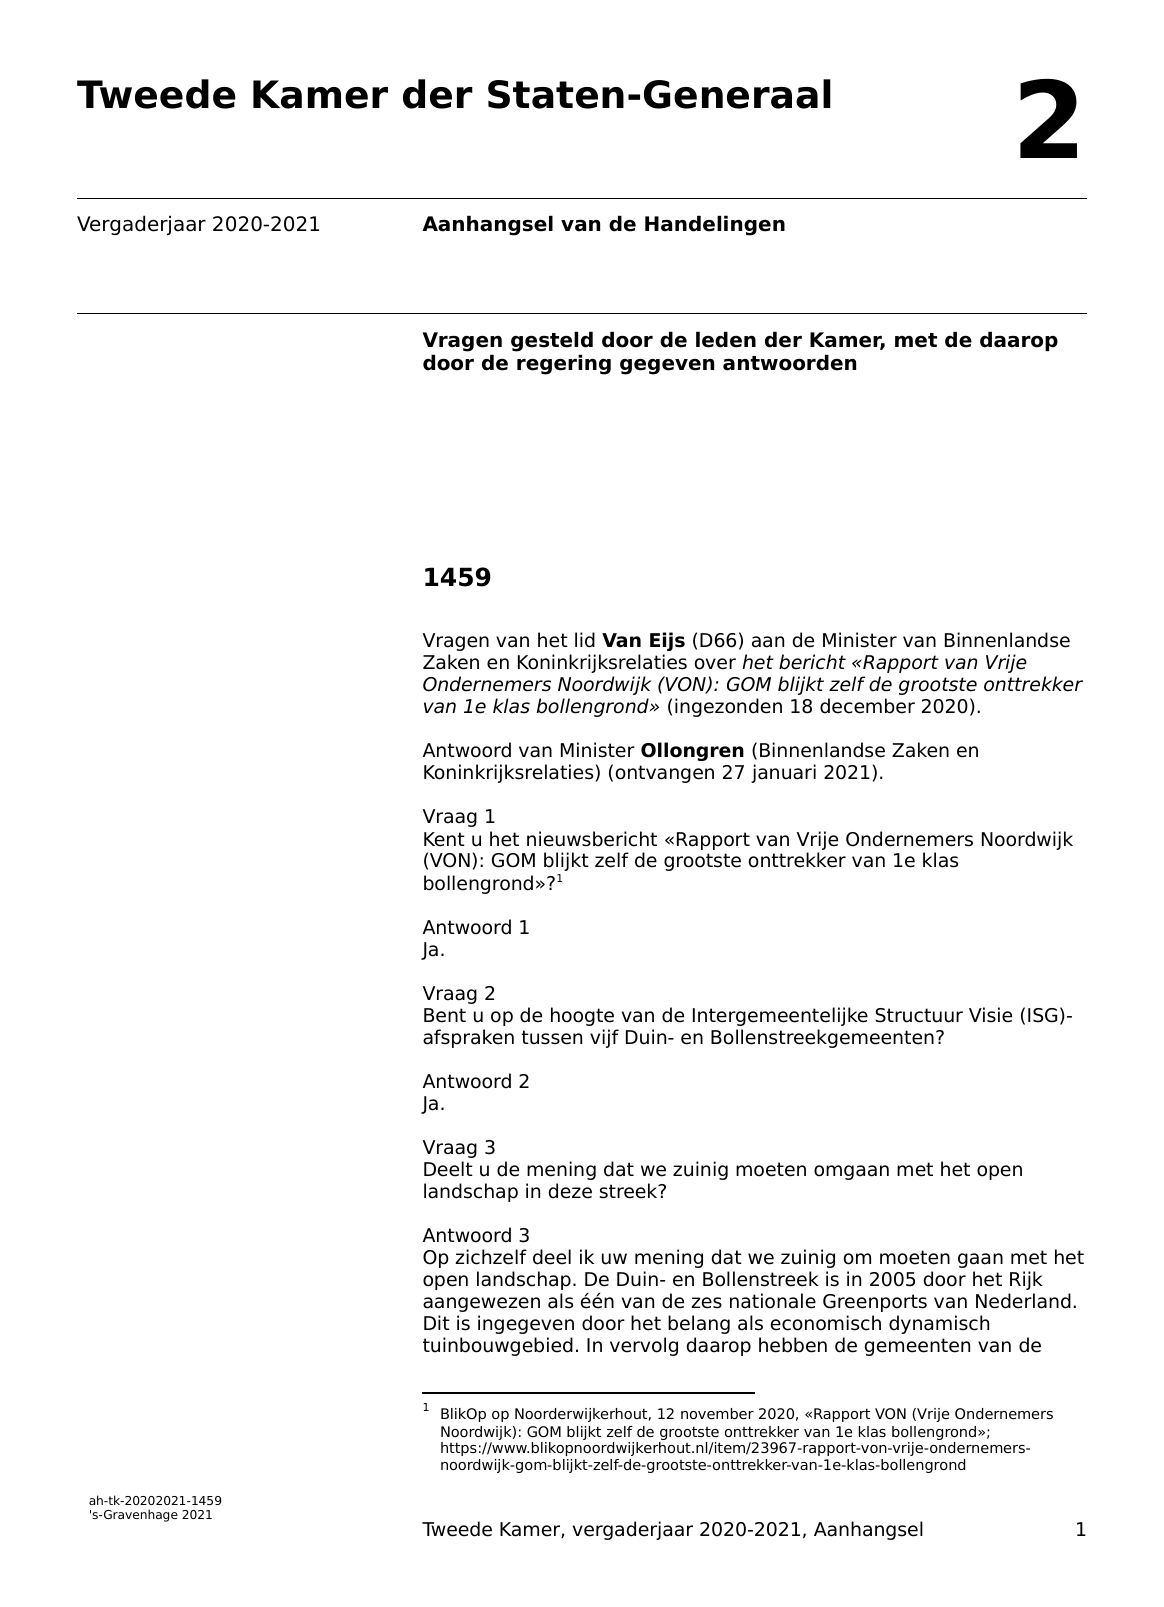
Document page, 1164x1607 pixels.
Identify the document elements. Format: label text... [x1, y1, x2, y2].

text Kent u het nieuwsbericht «Rapport van Vrije Ondernemers Noordwijk (VON): GOM blijkt zelf de grootste onttrekker van 1e klas bollengrond»? [422, 828, 1087, 894]
text Antwoord 1 [422, 917, 1087, 938]
text Ja. [422, 938, 1087, 961]
text 1459 [422, 563, 1087, 592]
table_cell Vragen gesteld door de leden der Kamer, met de daarop door de regering gegeven antwoorden [422, 314, 1087, 375]
text Vraag 2 [422, 983, 1087, 1005]
table_header 2 [886, 59, 1087, 198]
text Ja. [422, 1093, 1087, 1115]
table_header Tweede Kamer der Staten-Generaal [77, 59, 886, 198]
text Antwoord 2 [422, 1071, 1087, 1093]
text Deelt u de mening dat we zuinig moeten omgaan met het open landschap in deze streek? [422, 1159, 1087, 1203]
text Antwoord 3 [422, 1225, 1087, 1247]
text Vraag 1 [422, 806, 1087, 828]
text BlikOp op Noorderwijkerhout, 12 november 2020, «Rapport VON (Vrije Ondernemers Noordwijk): GOM blijkt zelf de grootste onttrekker van 1e klas bollengrond»; https://www.blikopnoordwijkerhout.nl/item/23967-rapport-von-vrije-ondernemers-noordwijk-gom-blijkt-zelf-de-grootste-onttrekker-van-1e-klas-bollengrond [422, 1402, 1087, 1474]
table_cell Vergaderjaar 2020-2021 [77, 199, 422, 313]
text Bent u op de hoogte van de Intergemeentelijke Structuur Visie (ISG)-afspraken tussen vijf Duin- en Bollenstreekgemeenten? [422, 1005, 1087, 1049]
text Op zichzelf deel ik uw mening dat we zuinig om moeten gaan met het open landschap. De Duin- en Bollenstreek is in 2005 door het Rijk aangewezen als één van de zes nationale Greenports van Nederland. Dit is ingegeven door het belang als economisch dynamisch tuinbouwgebied. In vervolg daarop hebben de gemeenten van de [422, 1247, 1087, 1357]
table_cell Aanhangsel van de Handelingen [422, 199, 1087, 313]
text Antwoord van Minister Ollongren (Binnenlandse Zaken en Koninkrijksrelaties) (ontvangen 27 januari 2021). [422, 740, 1087, 784]
text ah-tk-20202021-1459 [88, 1494, 323, 1508]
text Vraag 3 [422, 1137, 1087, 1159]
text Vragen van het lid Van Eijs (D66) aan de Minister van Binnenlandse Zaken en Koninkrijksrelaties over het bericht «Rapport van Vrije Ondernemers Noordwijk (VON): GOM blijkt zelf de grootste onttrekker van 1e klas bollengrond» (ingezonden 18 december 2020). [422, 630, 1087, 718]
text 's-Gravenhage 2021 [88, 1508, 323, 1522]
table_cell [77, 314, 422, 375]
